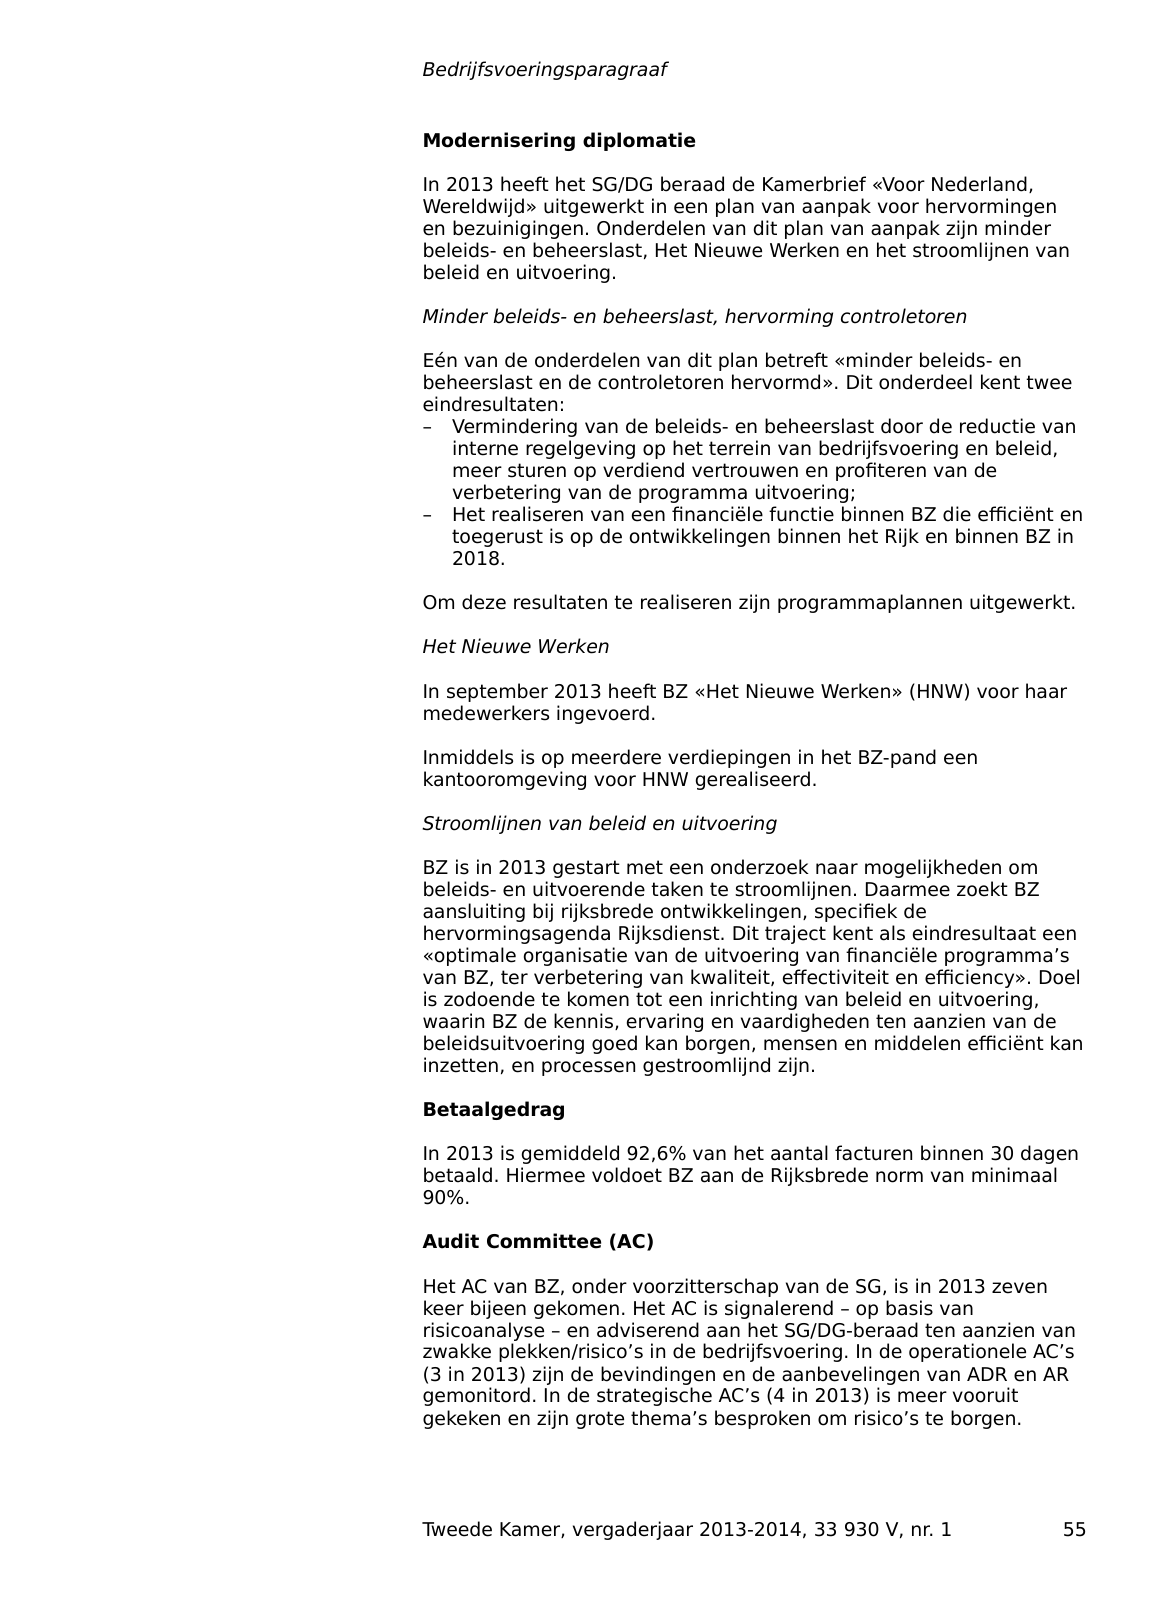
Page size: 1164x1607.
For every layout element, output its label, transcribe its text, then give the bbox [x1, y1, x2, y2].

subtitle Audit Committee (AC) [422, 1231, 1087, 1253]
text BZ is in 2013 gestart met een onderzoek naar mogelijkheden om beleids- en uitvoerende taken te stroomlijnen. Daarmee zoekt BZ aansluiting bij rijksbrede ontwikkelingen, specifiek de hervormingsagenda Rijksdienst. Dit traject kent als eindresultaat een «optimale organisatie van de uitvoering van financiële programma’s van BZ, ter verbetering van kwaliteit, effectiviteit en efficiency». Doel is zodoende te komen tot een inrichting van beleid en uitvoering, waarin BZ de kennis, ervaring en vaardigheden ten aanzien van de beleidsuitvoering goed kan borgen, mensen en middelen efficiënt kan inzetten, en processen gestroomlijnd zijn. [422, 857, 1087, 1077]
subtitle Betaalgedrag [422, 1099, 1087, 1121]
text – Vermindering van de beleids- en beheerslast door de reductie van interne regelgeving op het terrein van bedrijfsvoering en beleid, meer sturen op verdiend vertrouwen en profiteren van de verbetering van de programma uitvoering; [422, 416, 1087, 504]
subtitle Modernisering diplomatie [422, 130, 1087, 152]
text – Het realiseren van een financiële functie binnen BZ die efficiënt en toegerust is op de ontwikkelingen binnen het Rijk en binnen BZ in 2018. [422, 504, 1087, 570]
subtitle Stroomlijnen van beleid en uitvoering [422, 813, 1087, 835]
text In 2013 heeft het SG/DG beraad de Kamerbrief «Voor Nederland, Wereldwijd» uitgewerkt in een plan van aanpak voor hervormingen en bezuinigingen. Onderdelen van dit plan van aanpak zijn minder beleids- en beheerslast, Het Nieuwe Werken en het stroomlijnen van beleid en uitvoering. [422, 174, 1087, 284]
subtitle Minder beleids- en beheerslast, hervorming controletoren [422, 306, 1087, 328]
subtitle Het Nieuwe Werken [422, 636, 1087, 658]
text Eén van de onderdelen van dit plan betreft «minder beleids- en beheerslast en de controletoren hervormd». Dit onderdeel kent twee eindresultaten: [422, 350, 1087, 416]
text Om deze resultaten te realiseren zijn programmaplannen uitgewerkt. [422, 592, 1087, 614]
text In 2013 is gemiddeld 92,6% van het aantal facturen binnen 30 dagen betaald. Hiermee voldoet BZ aan de Rijksbrede norm van minimaal 90%. [422, 1143, 1087, 1209]
text Het AC van BZ, onder voorzitterschap van de SG, is in 2013 zeven keer bijeen gekomen. Het AC is signalerend – op basis van risicoanalyse – en adviserend aan het SG/DG-beraad ten aanzien van zwakke plekken/risico’s in de bedrijfsvoering. In de operationele AC’s (3 in 2013) zijn de bevindingen en de aanbevelingen van ADR en AR gemonitord. In de strategische AC’s (4 in 2013) is meer vooruit gekeken en zijn grote thema’s besproken om risico’s te borgen. [422, 1276, 1087, 1429]
text In september 2013 heeft BZ «Het Nieuwe Werken» (HNW) voor haar medewerkers ingevoerd. [422, 681, 1087, 724]
text Inmiddels is op meerdere verdiepingen in het BZ-pand een kantooromgeving voor HNW gerealiseerd. [422, 747, 1087, 791]
